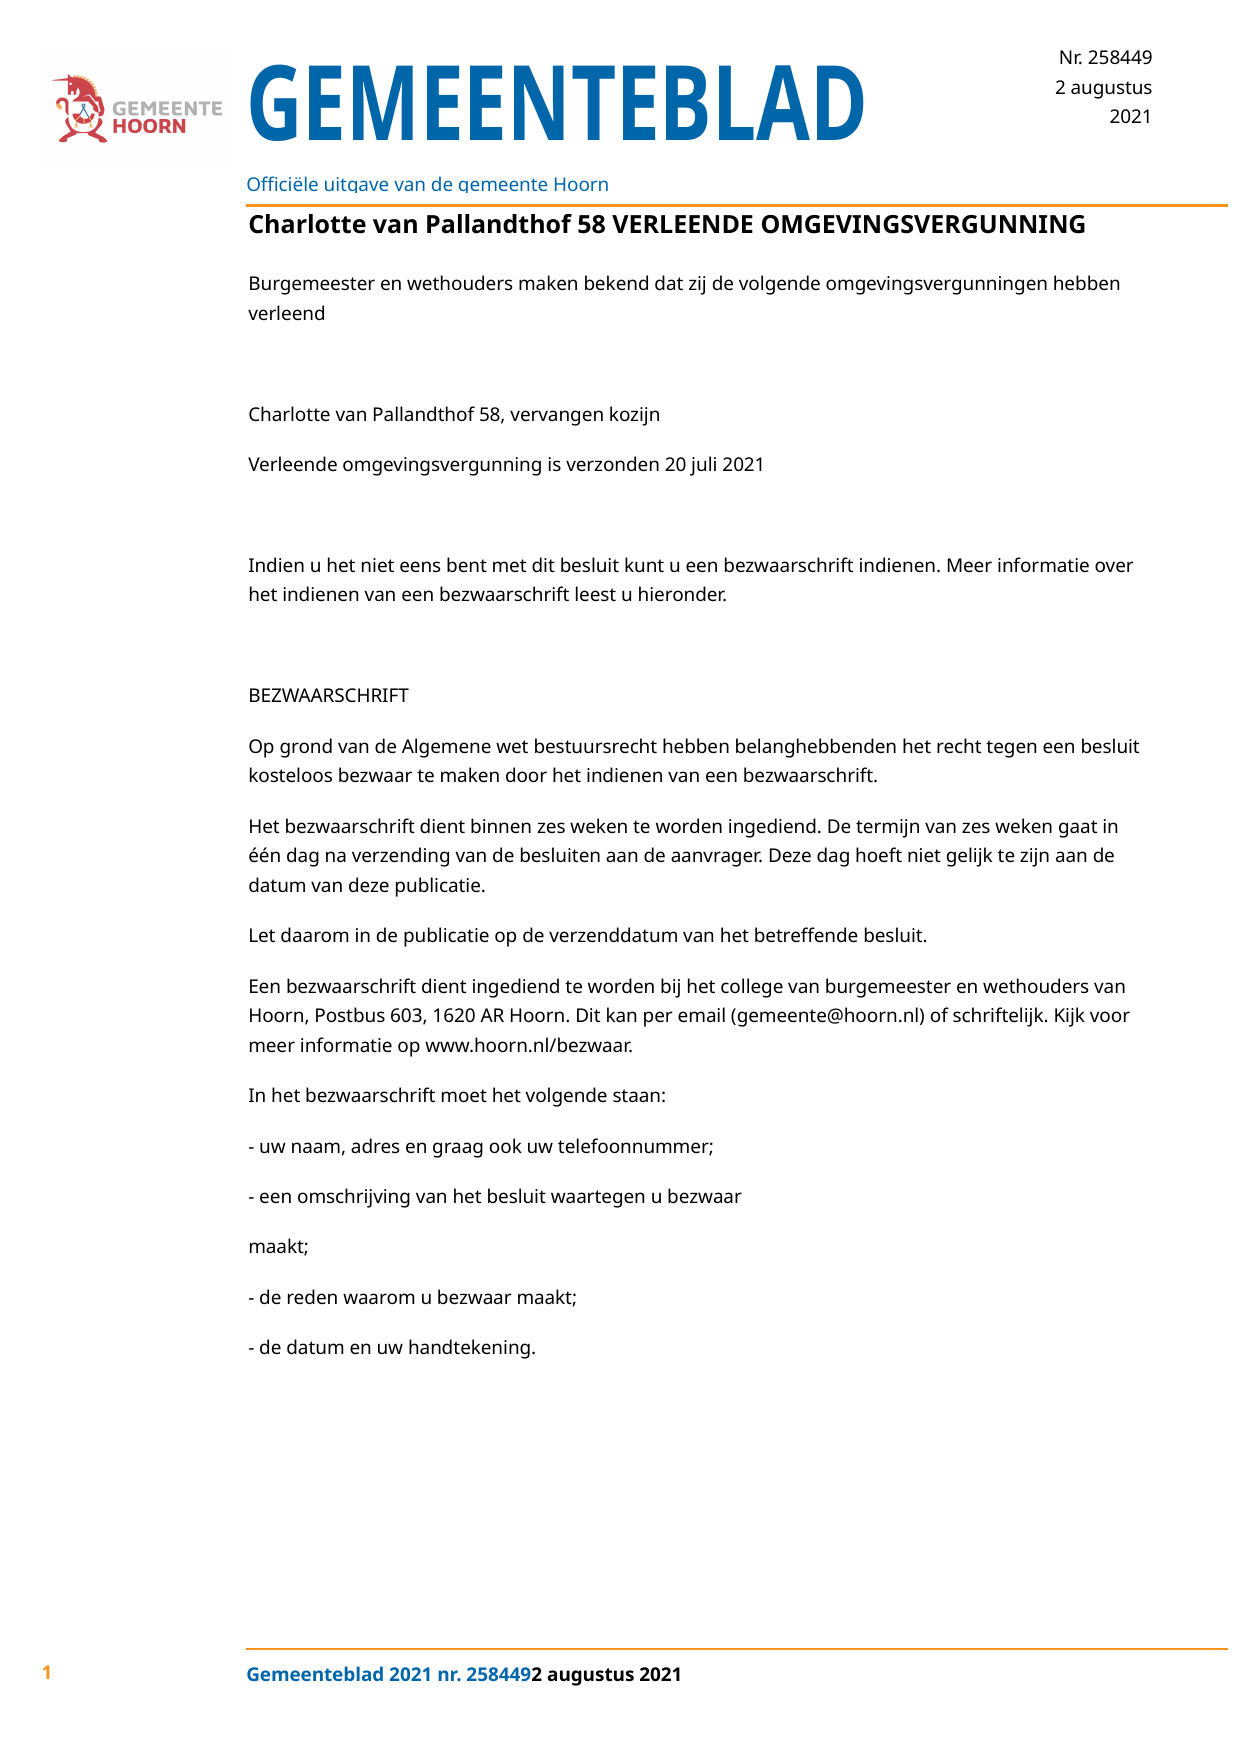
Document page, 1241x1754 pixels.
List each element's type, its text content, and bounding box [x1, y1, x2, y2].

text - de reden waarom u bezwaar maakt; [248, 1284, 1152, 1310]
text In het bezwaarschrift moet het volgende staan: [248, 1082, 1152, 1108]
text Burgemeester en wethouders maken bekend dat zij de volgende omgevingsvergunningen hebben verleend [248, 270, 1152, 326]
text - de datum en uw handtekening. [248, 1334, 1152, 1360]
text Het bezwaarschrift dient binnen zes weken te worden ingediend. De termijn van zes weken gaat in één dag na verzending van de besluiten aan de aanvrager. Deze dag hoeft niet gelijk te zijn aan de datum van deze publicatie. [248, 813, 1152, 898]
text Op grond van de Algemene wet bestuursrecht hebben belanghebbenden het recht tegen een besluit kosteloos bezwaar te maken door het indienen van een bezwaarschrift. [248, 733, 1152, 788]
text Verleende omgevingsvergunning is verzonden 20 juli 2021 [248, 451, 1152, 477]
text Let daarom in de publicatie op de verzenddatum van het betreffende besluit. [248, 922, 1152, 948]
text - een omschrijving van het besluit waartegen u bezwaar [248, 1183, 1152, 1209]
text Charlotte van Pallandthof 58, vervangen kozijn [248, 401, 1152, 426]
text Een bezwaarschrift dient ingediend te worden bij het college van burgemeester en wethouders van Hoorn, Postbus 603, 1620 AR Hoorn. Dit kan per email (gemeente@hoorn.nl) of schriftelijk. Kijk voor meer informatie op www.hoorn.nl/bezwaar. [248, 973, 1152, 1058]
text Charlotte van Pallandthof 58 VERLEENDE OMGEVINGSVERGUNNING [248, 207, 1152, 241]
picture [41, 47, 231, 172]
text - uw naam, adres en graag ook uw telefoonnummer; [248, 1133, 1152, 1158]
text BEZWAARSCHRIFT [248, 682, 1152, 708]
text Indien u het niet eens bent met dit besluit kunt u een bezwaarschrift indienen. Meer informatie over het indienen van een bezwaarschrift leest u hieronder. [248, 552, 1152, 607]
text maakt; [248, 1234, 1152, 1259]
